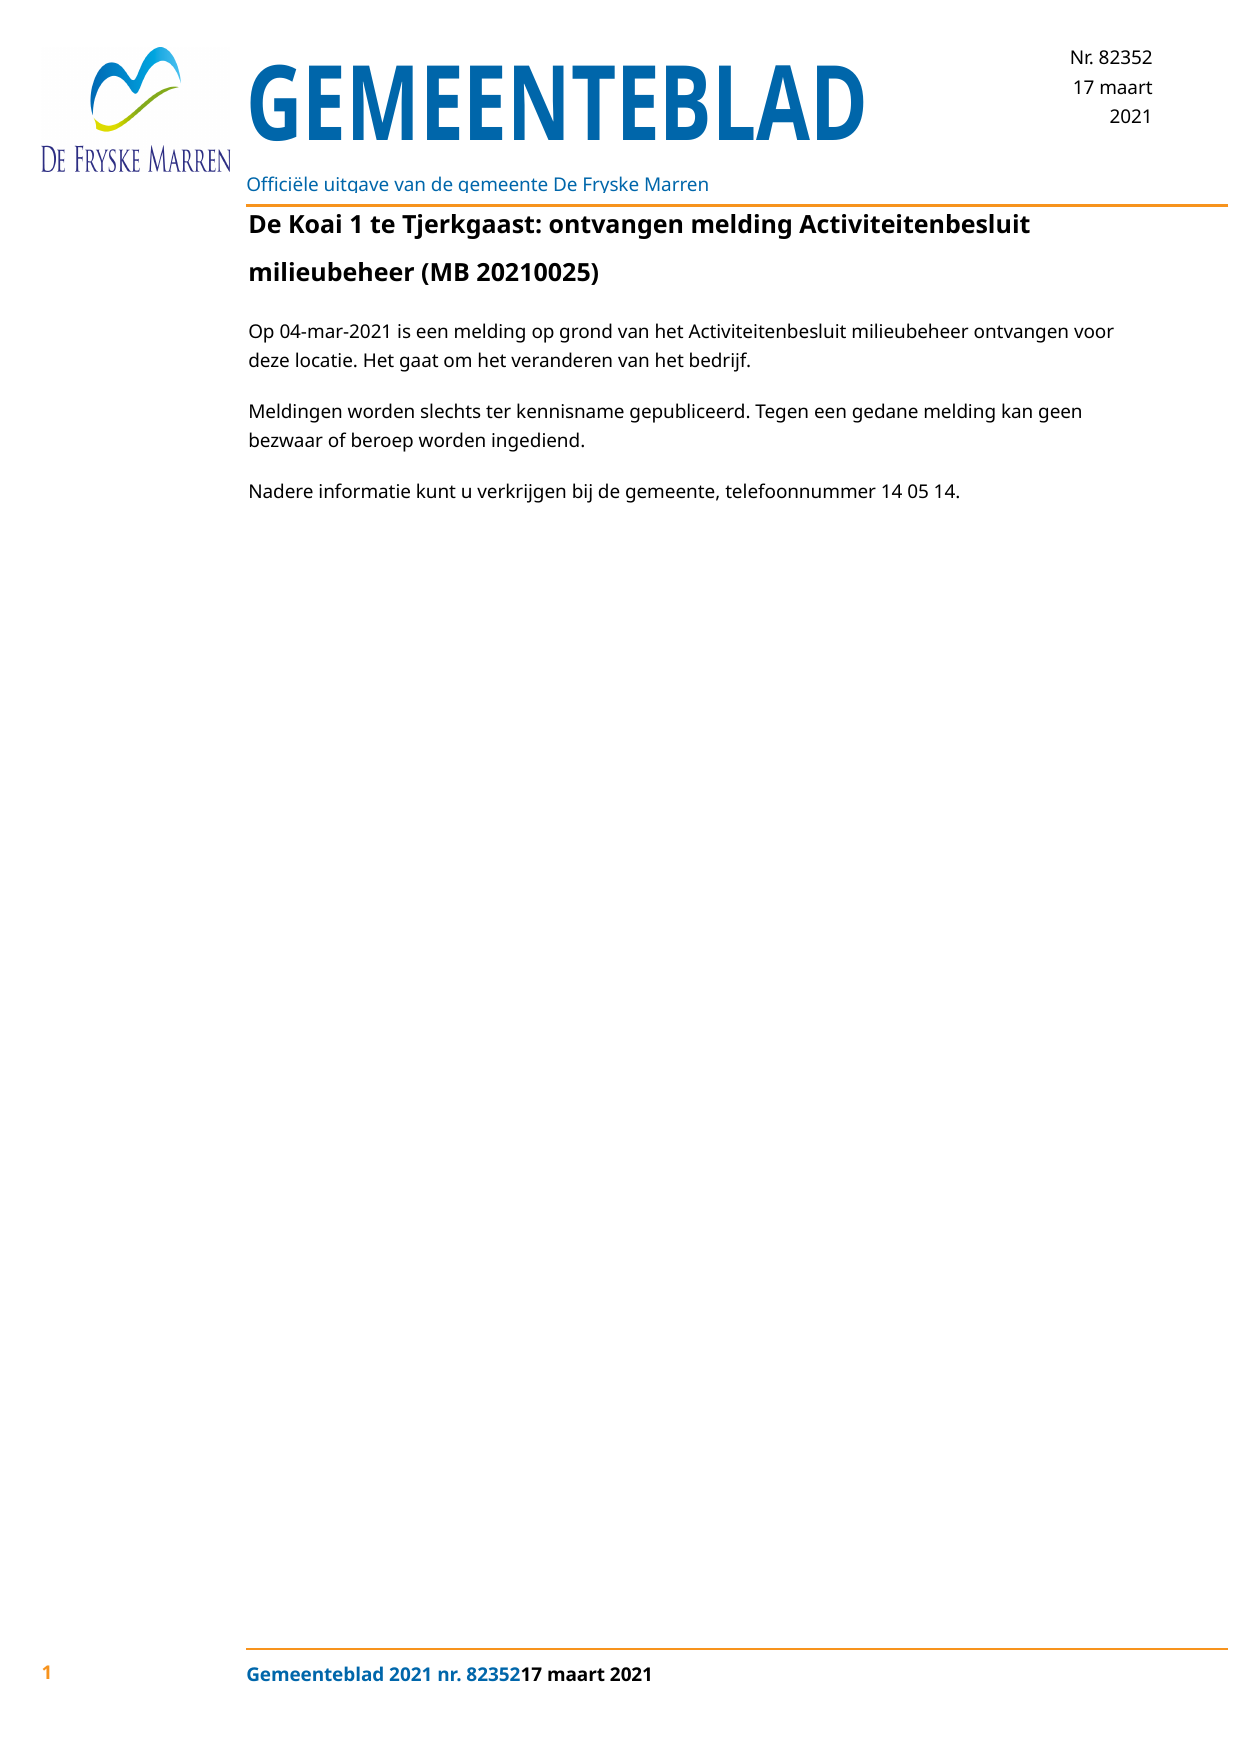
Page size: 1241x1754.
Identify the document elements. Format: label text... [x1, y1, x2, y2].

text Meldingen worden slechts ter kennisname gepubliceerd. Tegen een gedane melding kan geen bezwaar of beroep worden ingediend. [248, 398, 1152, 453]
picture [41, 47, 231, 172]
text Nadere informatie kunt u verkrijgen bij de gemeente, telefoonnummer 14 05 14. [248, 478, 1152, 504]
text Op 04-mar-2021 is een melding op grond van het Activiteitenbesluit milieubeheer ontvangen voor deze locatie. Het gaat om het veranderen van het bedrijf. [248, 318, 1152, 373]
text De Koai 1 te Tjerkgaast: ontvangen melding Activiteitenbesluit milieubeheer (MB 20210025) [248, 207, 1152, 288]
